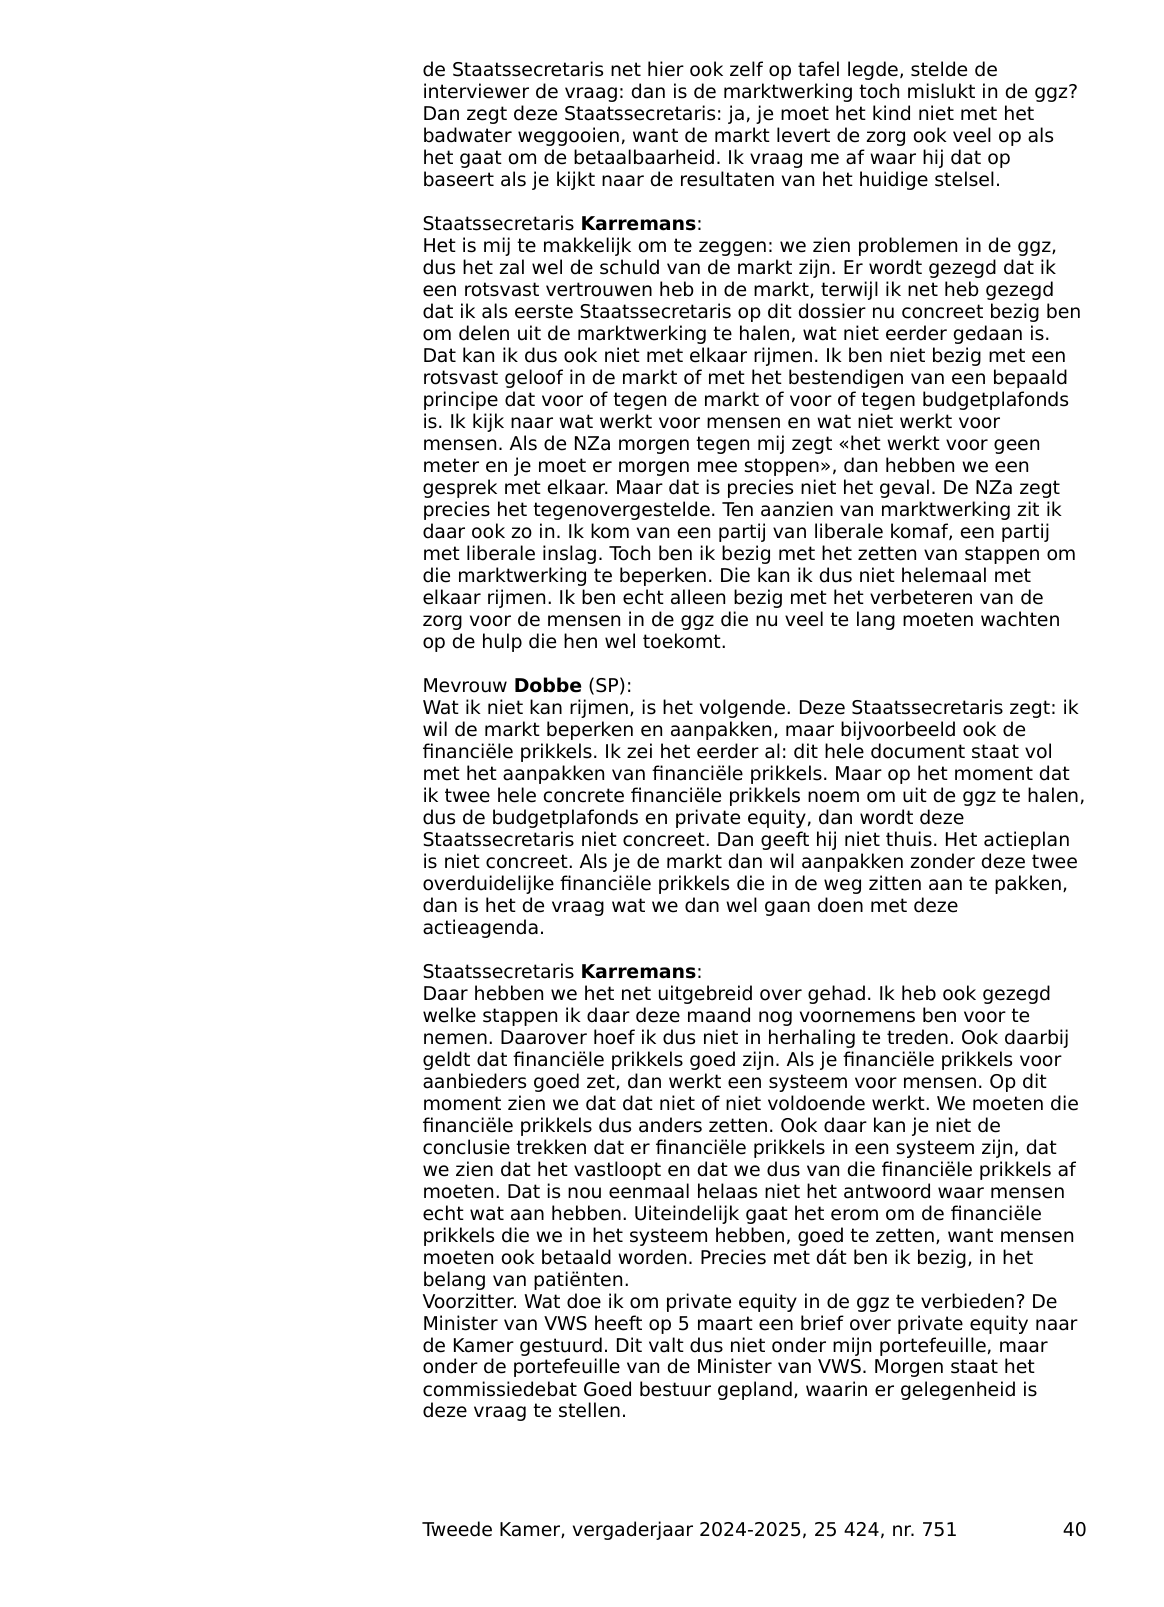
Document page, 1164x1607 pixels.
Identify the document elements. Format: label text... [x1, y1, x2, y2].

text Wat ik niet kan rijmen, is het volgende. Deze Staatssecretaris zegt: ik wil de markt beperken en aanpakken, maar bijvoorbeeld ook de financiële prikkels. Ik zei het eerder al: dit hele document staat vol met het aanpakken van financiële prikkels. Maar op het moment dat ik twee hele concrete financiële prikkels noem om uit de ggz te halen, dus de budgetplafonds en private equity, dan wordt deze Staatssecretaris niet concreet. Dan geeft hij niet thuis. Het actieplan is niet concreet. Als je de markt dan wil aanpakken zonder deze twee overduidelijke financiële prikkels die in de weg zitten aan te pakken, dan is het de vraag wat we dan wel gaan doen met deze actieagenda. [422, 697, 1087, 939]
text Het is mij te makkelijk om te zeggen: we zien problemen in de ggz, dus het zal wel de schuld van de markt zijn. Er wordt gezegd dat ik een rotsvast vertrouwen heb in de markt, terwijl ik net heb gezegd dat ik als eerste Staatssecretaris op dit dossier nu concreet bezig ben om delen uit de marktwerking te halen, wat niet eerder gedaan is. Dat kan ik dus ook niet met elkaar rijmen. Ik ben niet bezig met een rotsvast geloof in de markt of met het bestendigen van een bepaald principe dat voor of tegen de markt of voor of tegen budgetplafonds is. Ik kijk naar wat werkt voor mensen en wat niet werkt voor mensen. Als de NZa morgen tegen mij zegt «het werkt voor geen meter en je moet er morgen mee stoppen», dan hebben we een gesprek met elkaar. Maar dat is precies niet het geval. De NZa zegt precies het tegenovergestelde. Ten aanzien van marktwerking zit ik daar ook zo in. Ik kom van een partij van liberale komaf, een partij met liberale inslag. Toch ben ik bezig met het zetten van stappen om die marktwerking te beperken. Die kan ik dus niet helemaal met elkaar rijmen. Ik ben echt alleen bezig met het verbeteren van de zorg voor de mensen in de ggz die nu veel te lang moeten wachten op de hulp die hen wel toekomt. [422, 235, 1087, 653]
text Daar hebben we het net uitgebreid over gehad. Ik heb ook gezegd welke stappen ik daar deze maand nog voornemens ben voor te nemen. Daarover hoef ik dus niet in herhaling te treden. Ook daarbij geldt dat financiële prikkels goed zijn. Als je financiële prikkels voor aanbieders goed zet, dan werkt een systeem voor mensen. Op dit moment zien we dat dat niet of niet voldoende werkt. We moeten die financiële prikkels dus anders zetten. Ook daar kan je niet de conclusie trekken dat er financiële prikkels in een systeem zijn, dat we zien dat het vastloopt en dat we dus van die financiële prikkels af moeten. Dat is nou eenmaal helaas niet het antwoord waar mensen echt wat aan hebben. Uiteindelijk gaat het erom om de financiële prikkels die we in het systeem hebben, goed te zetten, want mensen moeten ook betaald worden. Precies met dát ben ik bezig, in het belang van patiënten. [422, 983, 1087, 1291]
text Staatssecretaris Karremans: [422, 213, 1087, 235]
text Mevrouw Dobbe (SP): [422, 675, 1087, 697]
text Voorzitter. Wat doe ik om private equity in de ggz te verbieden? De Minister van VWS heeft op 5 maart een brief over private equity naar de Kamer gestuurd. Dit valt dus niet onder mijn portefeuille, maar onder de portefeuille van de Minister van VWS. Morgen staat het commissiedebat Goed bestuur gepland, waarin er gelegenheid is deze vraag te stellen. [422, 1291, 1087, 1422]
text Staatssecretaris Karremans: [422, 961, 1087, 983]
text de Staatssecretaris net hier ook zelf op tafel legde, stelde de interviewer de vraag: dan is de marktwerking toch mislukt in de ggz? Dan zegt deze Staatssecretaris: ja, je moet het kind niet met het badwater weggooien, want de markt levert de zorg ook veel op als het gaat om de betaalbaarheid. Ik vraag me af waar hij dat op baseert als je kijkt naar de resultaten van het huidige stelsel. [422, 59, 1087, 191]
